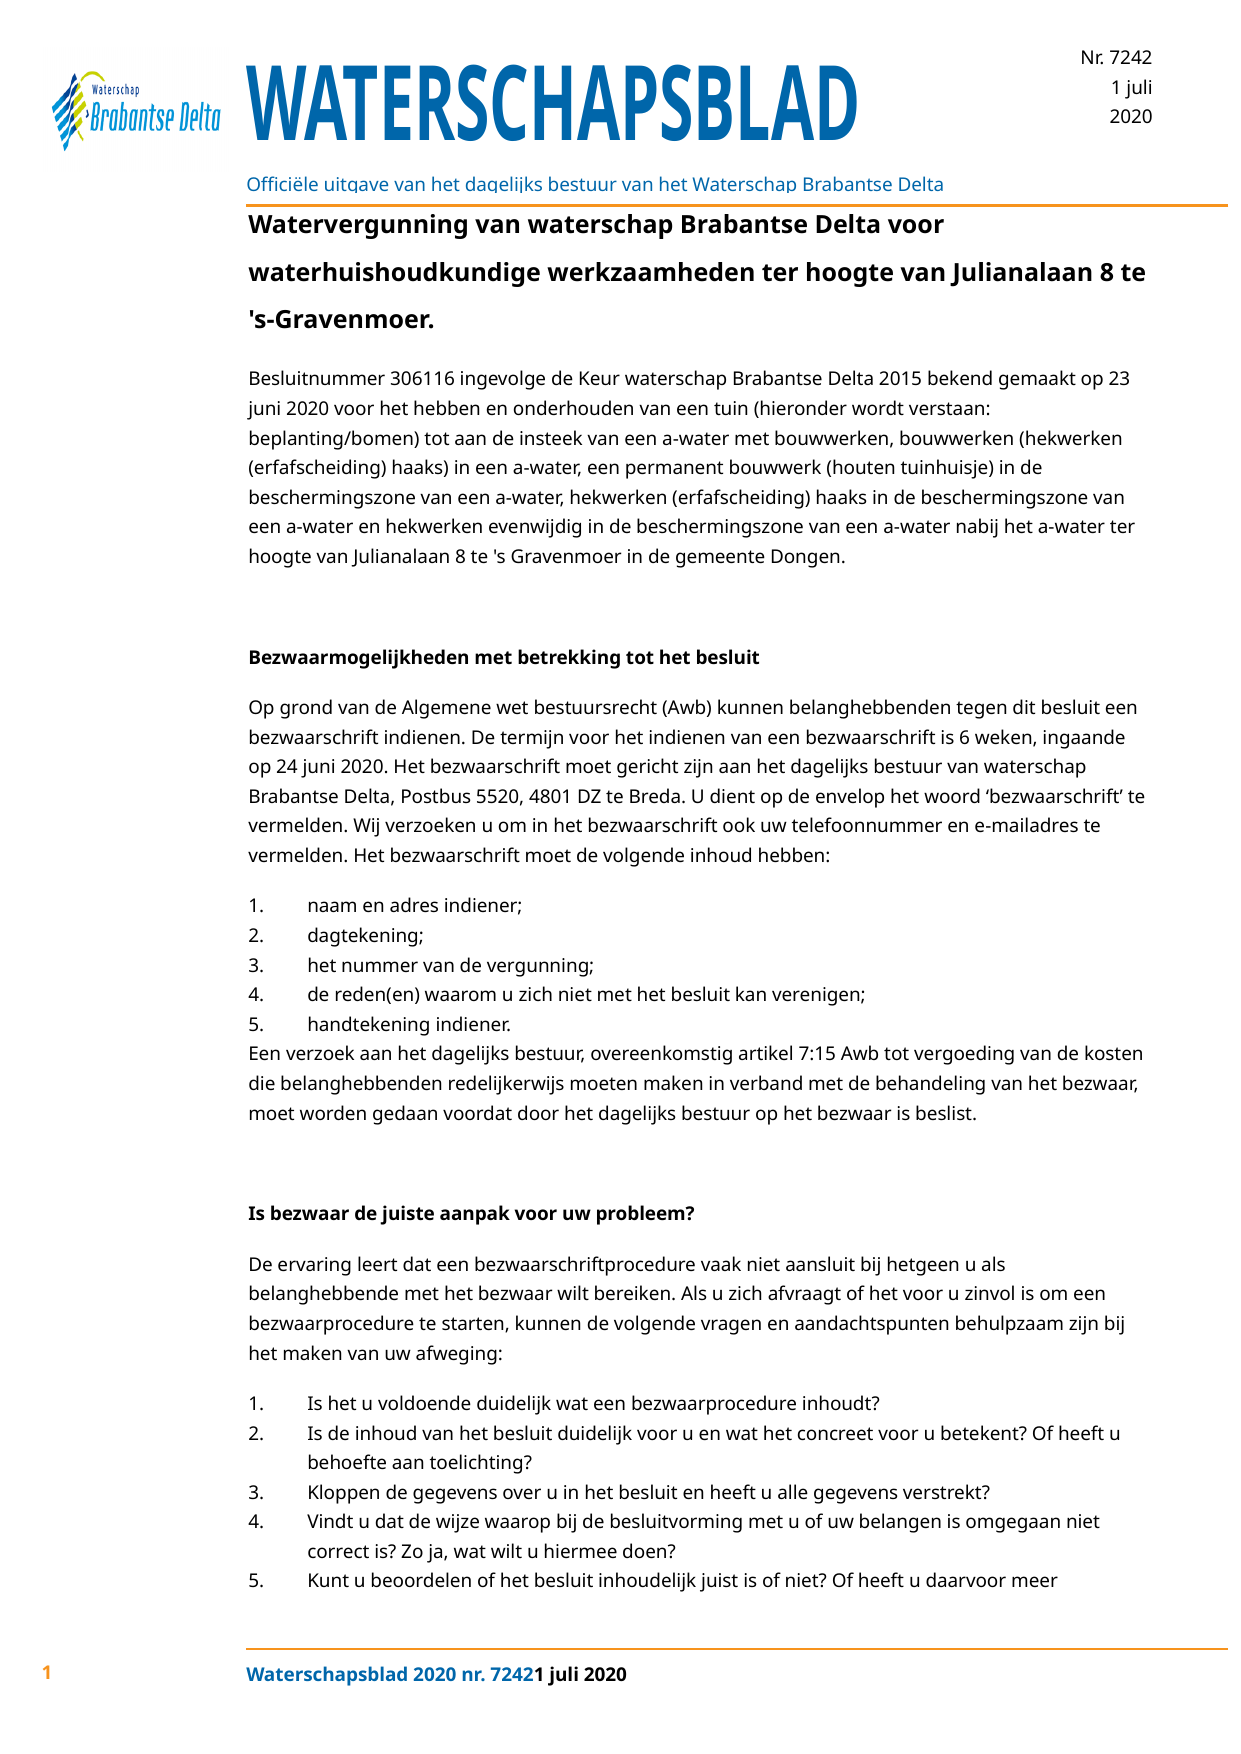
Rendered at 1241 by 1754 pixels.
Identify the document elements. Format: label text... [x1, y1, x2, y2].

text Besluitnummer 306116 ingevolge de Keur waterschap Brabantse Delta 2015 bekend gemaakt op 23 juni 2020 voor het hebben en onderhouden van een tuin (hieronder wordt verstaan: beplanting/bomen) tot aan de insteek van een a-water met bouwwerken, bouwwerken (hekwerken (erfafscheiding) haaks) in een a-water, een permanent bouwwerk (houten tuinhuisje) in de beschermingszone van een a-water, hekwerken (erfafscheiding) haaks in de beschermingszone van een a-water en hekwerken evenwijdig in de beschermingszone van een a-water nabij het a-water ter hoogte van Julianalaan 8 te 's Gravenmoer in de gemeente Dongen. [248, 366, 1152, 569]
text Watervergunning van waterschap Brabantse Delta voor waterhuishoudkundige werkzaamheden ter hoogte van Julianalaan 8 te 's-Gravenmoer. [248, 207, 1152, 336]
list het nummer van de vergunning; [248, 952, 1152, 977]
list naam en adres indiener; [248, 893, 1152, 918]
list dagtekening; [248, 922, 1152, 948]
list Is de inhoud van het besluit duidelijk voor u en wat het concreet voor u betekent? Of heeft u behoefte aan toelichting? [248, 1420, 1152, 1475]
list Kloppen de gegevens over u in het besluit en heeft u alle gegevens verstrekt? [248, 1479, 1152, 1504]
text Is bezwaar de juiste aanpak voor uw probleem? [248, 1201, 1152, 1226]
text De ervaring leert dat een bezwaarschriftprocedure vaak niet aansluit bij hetgeen u als belanghebbende met het bezwaar wilt bereiken. Als u zich afvraagt of het voor u zinvol is om een bezwaarprocedure te starten, kunnen de volgende vragen en aandachtspunten behulpzaam zijn bij het maken van uw afweging: [248, 1251, 1152, 1365]
text Bezwaarmogelijkheden met betrekking tot het besluit [248, 644, 1152, 669]
picture [41, 47, 231, 172]
list Is het u voldoende duidelijk wat een bezwaarprocedure inhoudt? [248, 1390, 1152, 1416]
list Vindt u dat de wijze waarop bij de besluitvorming met u of uw belangen is omgegaan niet correct is? Zo ja, wat wilt u hiermee doen? [248, 1508, 1152, 1564]
text Op grond van de Algemene wet bestuursrecht (Awb) kunnen belanghebbenden tegen dit besluit een bezwaarschrift indienen. De termijn voor het indienen van een bezwaarschrift is 6 weken, ingaande op 24 juni 2020. Het bezwaarschrift moet gericht zijn aan het dagelijks bestuur van waterschap Brabantse Delta, Postbus 5520, 4801 DZ te Breda. U dient op de envelop het woord ‘bezwaarschrift’ te vermelden. Wij verzoeken u om in het bezwaarschrift ook uw telefoonnummer en e‑mailadres te vermelden. Het bezwaarschrift moet de volgende inhoud hebben: [248, 694, 1152, 868]
list Kunt u beoordelen of het besluit inhoudelijk juist is of niet? Of heeft u daarvoor meer [248, 1568, 1152, 1593]
list de reden(en) waarom u zich niet met het besluit kan verenigen; [248, 981, 1152, 1007]
list handtekening indiener. [248, 1011, 1152, 1037]
text Een verzoek aan het dagelijks bestuur, overeenkomstig artikel 7:15 Awb tot vergoeding van de kosten die belanghebbenden redelijkerwijs moeten maken in verband met de behandeling van het bezwaar, moet worden gedaan voordat door het dagelijks bestuur op het bezwaar is beslist. [248, 1041, 1152, 1125]
